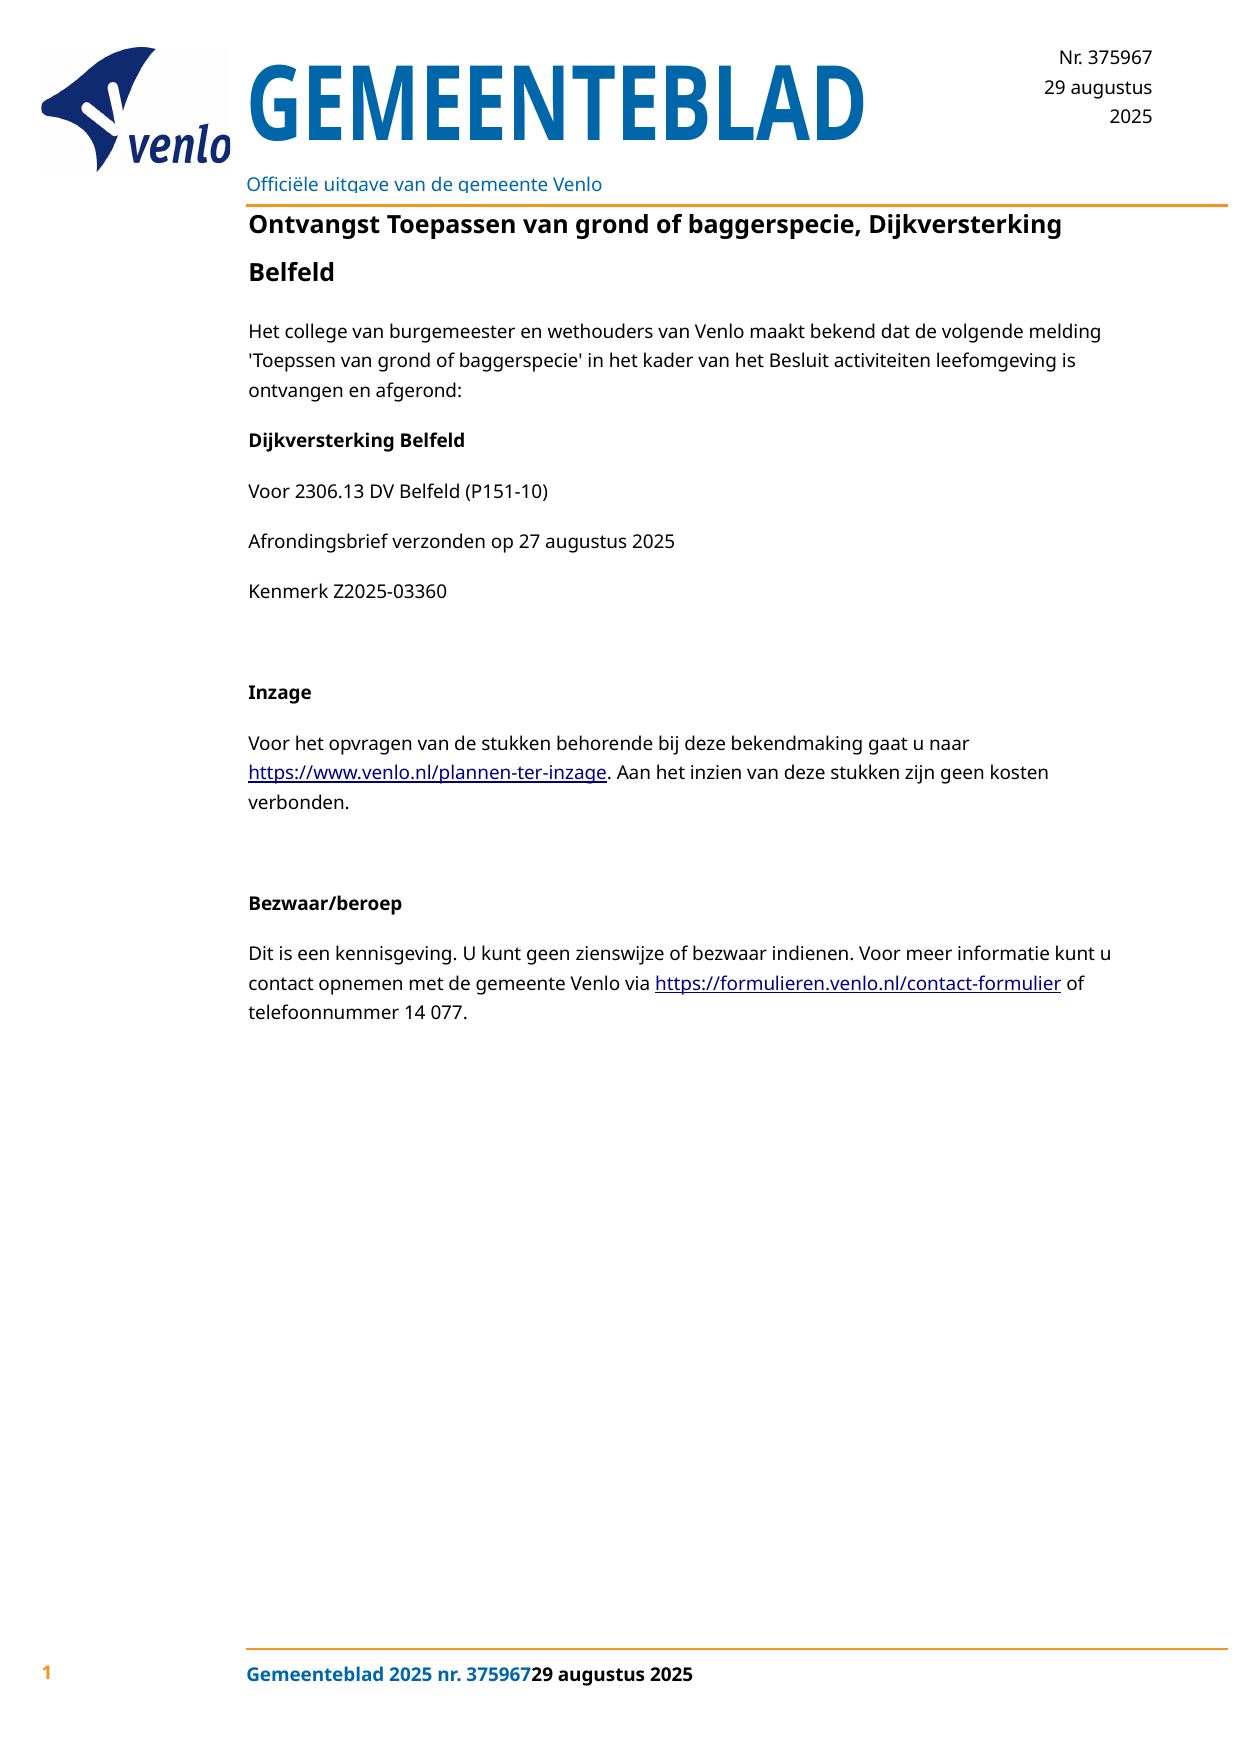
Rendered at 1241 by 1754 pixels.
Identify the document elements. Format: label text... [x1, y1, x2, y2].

text Kenmerk Z2025-03360 [248, 579, 1152, 604]
text Dit is een kennisgeving. U kunt geen zienswijze of bezwaar indienen. Voor meer informatie kunt u contact opnemen met de gemeente Venlo via https://formulieren.venlo.nl/contact-formulier of telefoonnummer 14 077. [248, 940, 1152, 1025]
text Het college van burgemeester en wethouders van Venlo maakt bekend dat de volgende melding 'Toepssen van grond of baggerspecie' in het kader van het Besluit activiteiten leefomgeving is ontvangen en afgerond: [248, 318, 1152, 403]
text Voor 2306.13 DV Belfeld (P151-10) [248, 478, 1152, 504]
text Voor het opvragen van de stukken behorende bij deze bekendmaking gaat u naar https://www.venlo.nl/plannen-ter-inzage. Aan het inzien van deze stukken zijn geen kosten verbonden. [248, 730, 1152, 815]
text Bezwaar/beroep [248, 890, 1152, 916]
picture [41, 47, 231, 172]
text Ontvangst Toepassen van grond of baggerspecie, Dijkversterking Belfeld [248, 207, 1152, 288]
text Afrondingsbrief verzonden op 27 augustus 2025 [248, 528, 1152, 554]
text Dijkversterking Belfeld [248, 427, 1152, 453]
text Inzage [248, 679, 1152, 705]
